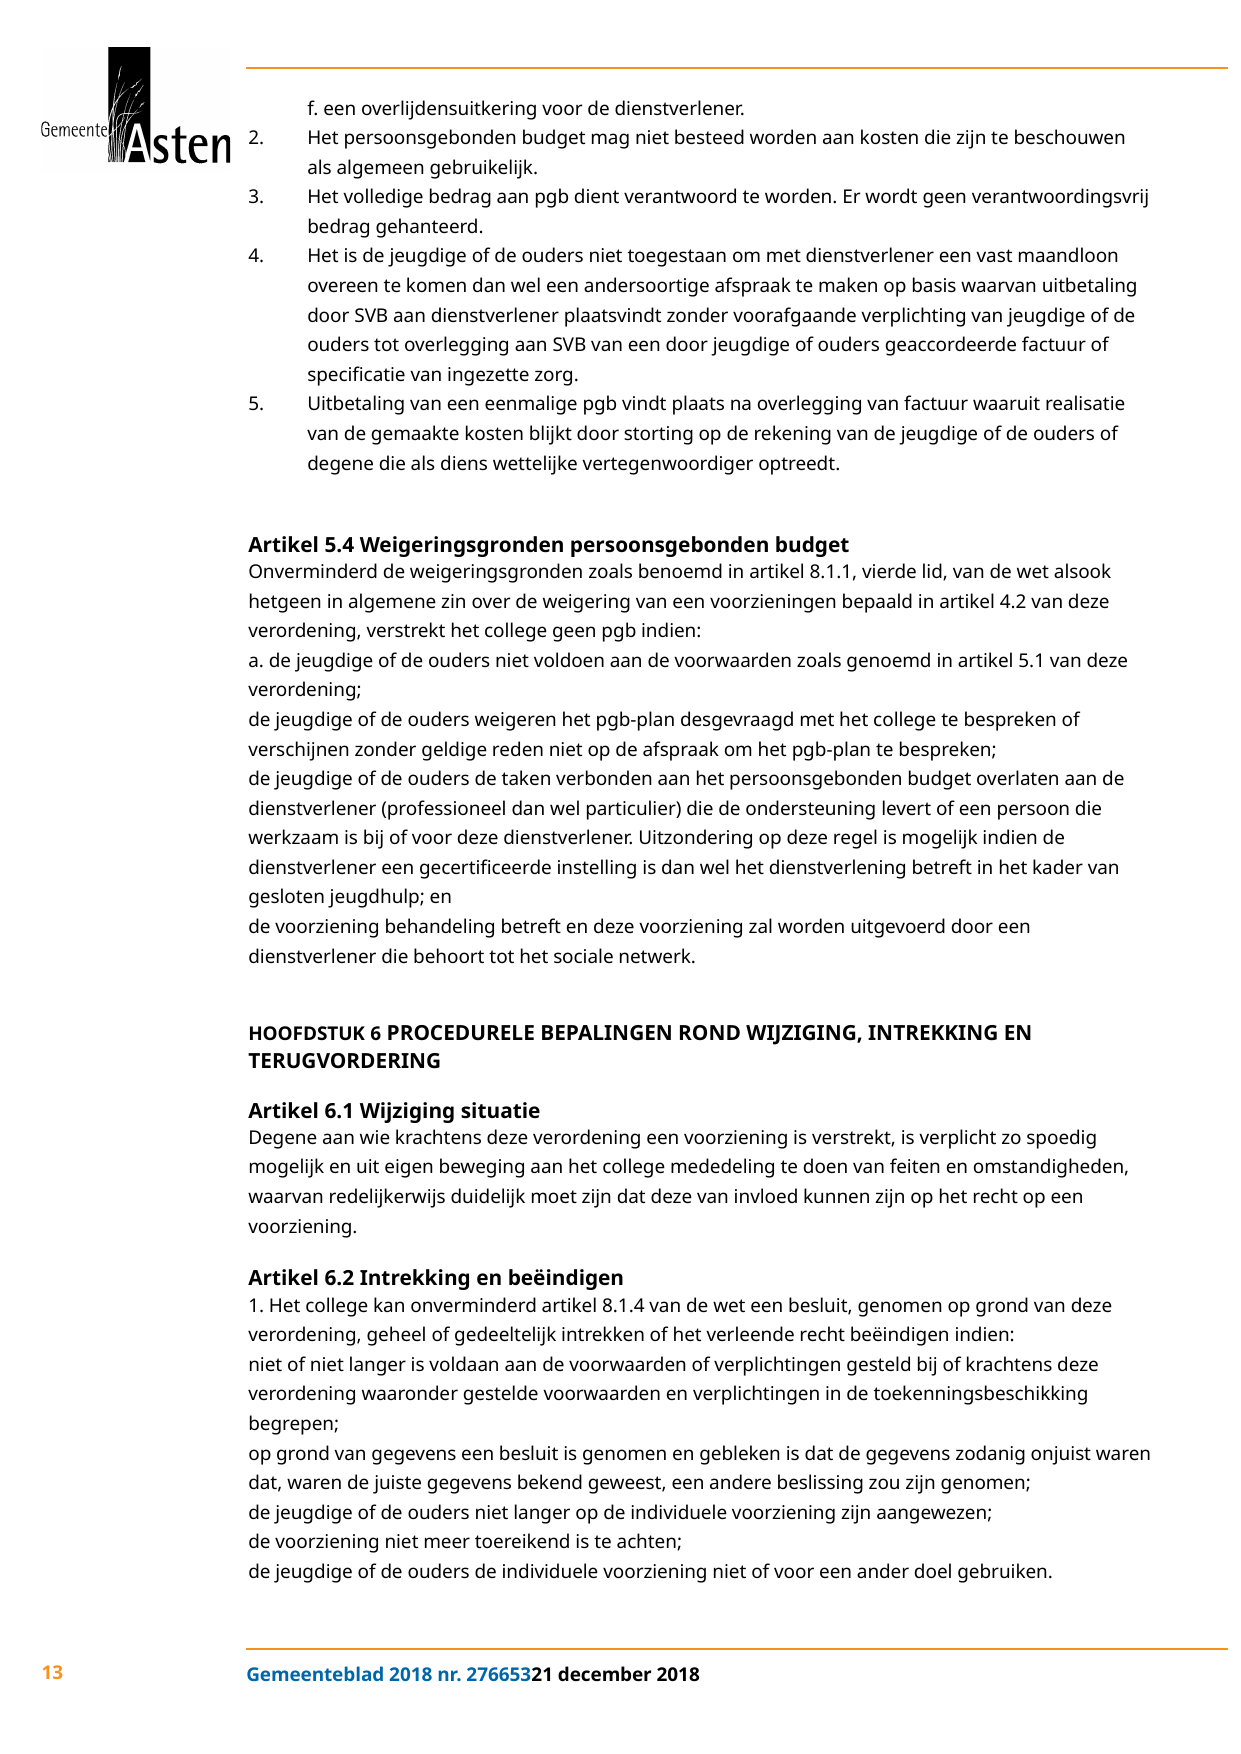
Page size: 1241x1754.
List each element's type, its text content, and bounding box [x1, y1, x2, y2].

list f. een overlijdensuitkering voor de dienstverlener. [248, 95, 1152, 121]
text Artikel 6.2 Intrekking en beëindigen [248, 1263, 1152, 1292]
list Het volledige bedrag aan pgb dient verantwoord te worden. Er wordt geen verantwoordingsvrij bedrag gehanteerd. [248, 183, 1152, 239]
text HOOFDSTUK 6 PROCEDURELE BEPALINGEN ROND WIJZIGING, INTREKKING EN TERUGVORDERING [248, 1018, 1152, 1075]
text Artikel 6.1 Wijziging situatie [248, 1096, 1152, 1124]
text de jeugdige of de ouders weigeren het pgb-plan desgevraagd met het college te bespreken of verschijnen zonder geldige reden niet op de afspraak om het pgb-plan te bespreken; [248, 706, 1152, 761]
text op grond van gegevens een besluit is genomen en gebleken is dat de gegevens zodanig onjuist waren dat, waren de juiste gegevens bekend geweest, een andere beslissing zou zijn genomen; [248, 1440, 1152, 1495]
text de voorziening behandeling betreft en deze voorziening zal worden uitgevoerd door een dienstverlener die behoort tot het sociale netwerk. [248, 913, 1152, 968]
text de jeugdige of de ouders niet langer op de individuele voorziening zijn aangewezen; [248, 1499, 1152, 1524]
text de voorziening niet meer toereikend is te achten; [248, 1528, 1152, 1554]
text Onverminderd de weigeringsgronden zoals benoemd in artikel 8.1.1, vierde lid, van de wet alsook hetgeen in algemene zin over de weigering van een voorzieningen bepaald in artikel 4.2 van deze verordening, verstrekt het college geen pgb indien: [248, 558, 1152, 643]
list Het is de jeugdige of de ouders niet toegestaan om met dienstverlener een vast maandloon overeen te komen dan wel een andersoortige afspraak te maken op basis waarvan uitbetaling door SVB aan dienstverlener plaatsvindt zonder voorafgaande verplichting van jeugdige of de ouders tot overlegging aan SVB van een door jeugdige of ouders geaccordeerde factuur of specificatie van ingezette zorg. [248, 243, 1152, 387]
text niet of niet langer is voldaan aan de voorwaarden of verplichtingen gesteld bij of krachtens deze verordening waaronder gestelde voorwaarden en verplichtingen in de toekenningsbeschikking begrepen; [248, 1351, 1152, 1436]
list Uitbetaling van een eenmalige pgb vindt plaats na overlegging van factuur waaruit realisatie van de gemaakte kosten blijkt door storting op de rekening van de jeugdige of de ouders of degene die als diens wettelijke vertegenwoordiger optreedt. [248, 391, 1152, 476]
text 1. Het college kan onverminderd artikel 8.1.4 van de wet een besluit, genomen op grond van deze verordening, geheel of gedeeltelijk intrekken of het verleende recht beëindigen indien: [248, 1292, 1152, 1347]
text Artikel 5.4 Weigeringsgronden persoonsgebonden budget [248, 530, 1152, 558]
text de jeugdige of de ouders de taken verbonden aan het persoonsgebonden budget overlaten aan de dienstverlener (professioneel dan wel particulier) die de ondersteuning levert of een persoon die werkzaam is bij of voor deze dienstverlener. Uitzondering op deze regel is mogelijk indien de dienstverlener een gecertificeerde instelling is dan wel het dienstverlening betreft in het kader van gesloten jeugdhulp; en [248, 765, 1152, 909]
list Het persoonsgebonden budget mag niet besteed worden aan kosten die zijn te beschouwen als algemeen gebruikelijk. [248, 124, 1152, 180]
text de jeugdige of de ouders de individuele voorziening niet of voor een ander doel gebruiken. [248, 1558, 1152, 1584]
picture [41, 47, 231, 172]
text Degene aan wie krachtens deze verordening een voorziening is verstrekt, is verplicht zo spoedig mogelijk en uit eigen beweging aan het college mededeling te doen van feiten en omstandigheden, waarvan redelijkerwijs duidelijk moet zijn dat deze van invloed kunnen zijn op het recht op een voorziening. [248, 1124, 1152, 1239]
text a. de jeugdige of de ouders niet voldoen aan de voorwaarden zoals genoemd in artikel 5.1 van deze verordening; [248, 647, 1152, 702]
